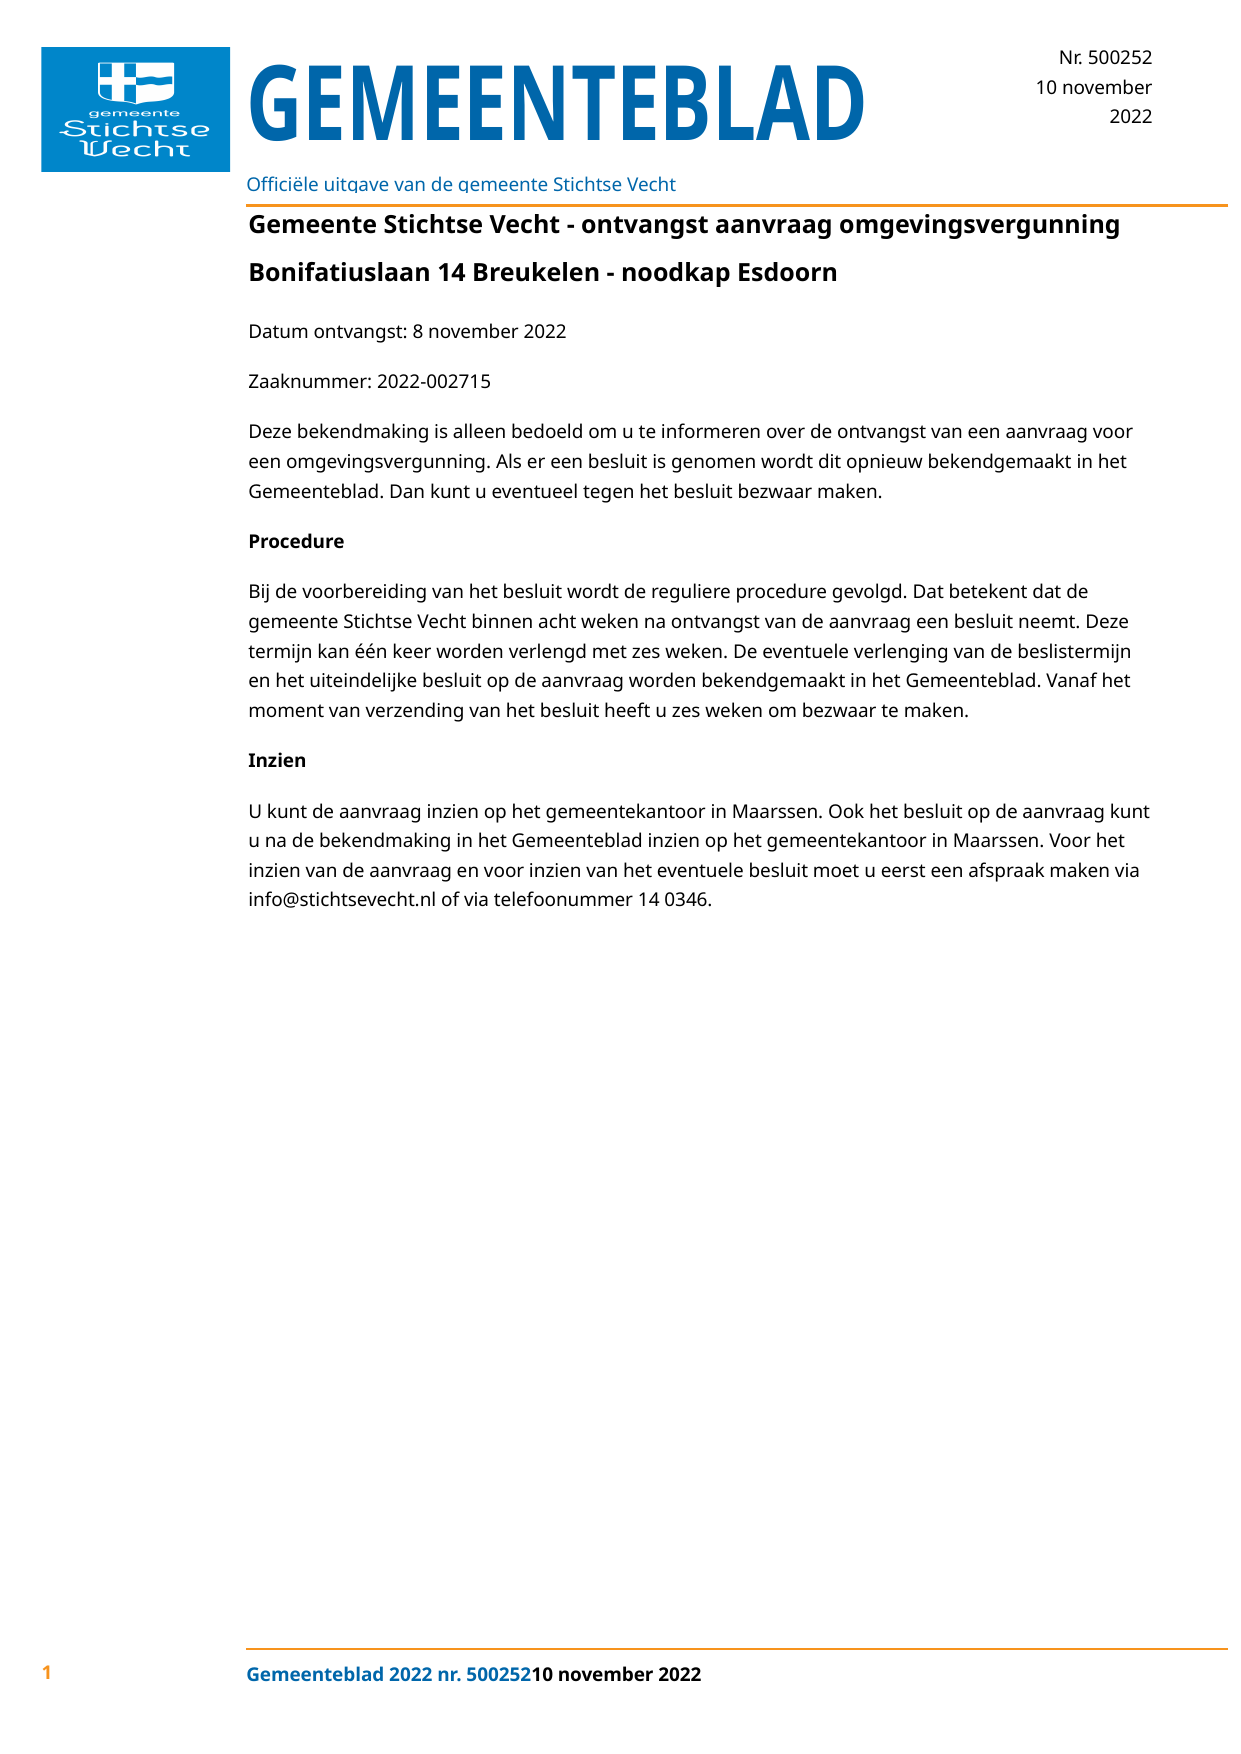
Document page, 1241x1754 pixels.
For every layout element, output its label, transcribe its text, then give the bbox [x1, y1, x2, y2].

text Deze bekendmaking is alleen bedoeld om u te informeren over de ontvangst van een aanvraag voor een omgevingsvergunning. Als er een besluit is genomen wordt dit opnieuw bekendgemaakt in het Gemeenteblad. Dan kunt u eventueel tegen het besluit bezwaar maken. [248, 419, 1152, 504]
text Bij de voorbereiding van het besluit wordt de reguliere procedure gevolgd. Dat betekent dat de gemeente Stichtse Vecht binnen acht weken na ontvangst van de aanvraag een besluit neemt. Deze termijn kan één keer worden verlengd met zes weken. De eventuele verlenging van de beslistermijn en het uiteindelijke besluit op de aanvraag worden bekendgemaakt in het Gemeenteblad. Vanaf het moment van verzending van het besluit heeft u zes weken om bezwaar te maken. [248, 579, 1152, 723]
text Zaaknummer: 2022-002715 [248, 368, 1152, 394]
text Gemeente Stichtse Vecht - ontvangst aanvraag omgevingsvergunning Bonifatiuslaan 14 Breukelen - noodkap Esdoorn [248, 207, 1152, 288]
picture [99, 63, 135, 101]
text Inzien [248, 747, 1152, 773]
picture [137, 63, 174, 103]
text Datum ontvangst: 8 november 2022 [248, 318, 1152, 344]
text U kunt de aanvraag inzien op het gemeentekantoor in Maarssen. Ook het besluit op de aanvraag kunt u na de bekendmaking in het Gemeenteblad inzien op het gemeentekantoor in Maarssen. Voor het inzien van de aanvraag en voor inzien van het eventuele besluit moet u eerst een afspraak maken via info@stichtsevecht.nl of via telefoonummer 14 0346. [248, 798, 1152, 912]
text Procedure [248, 528, 1152, 554]
